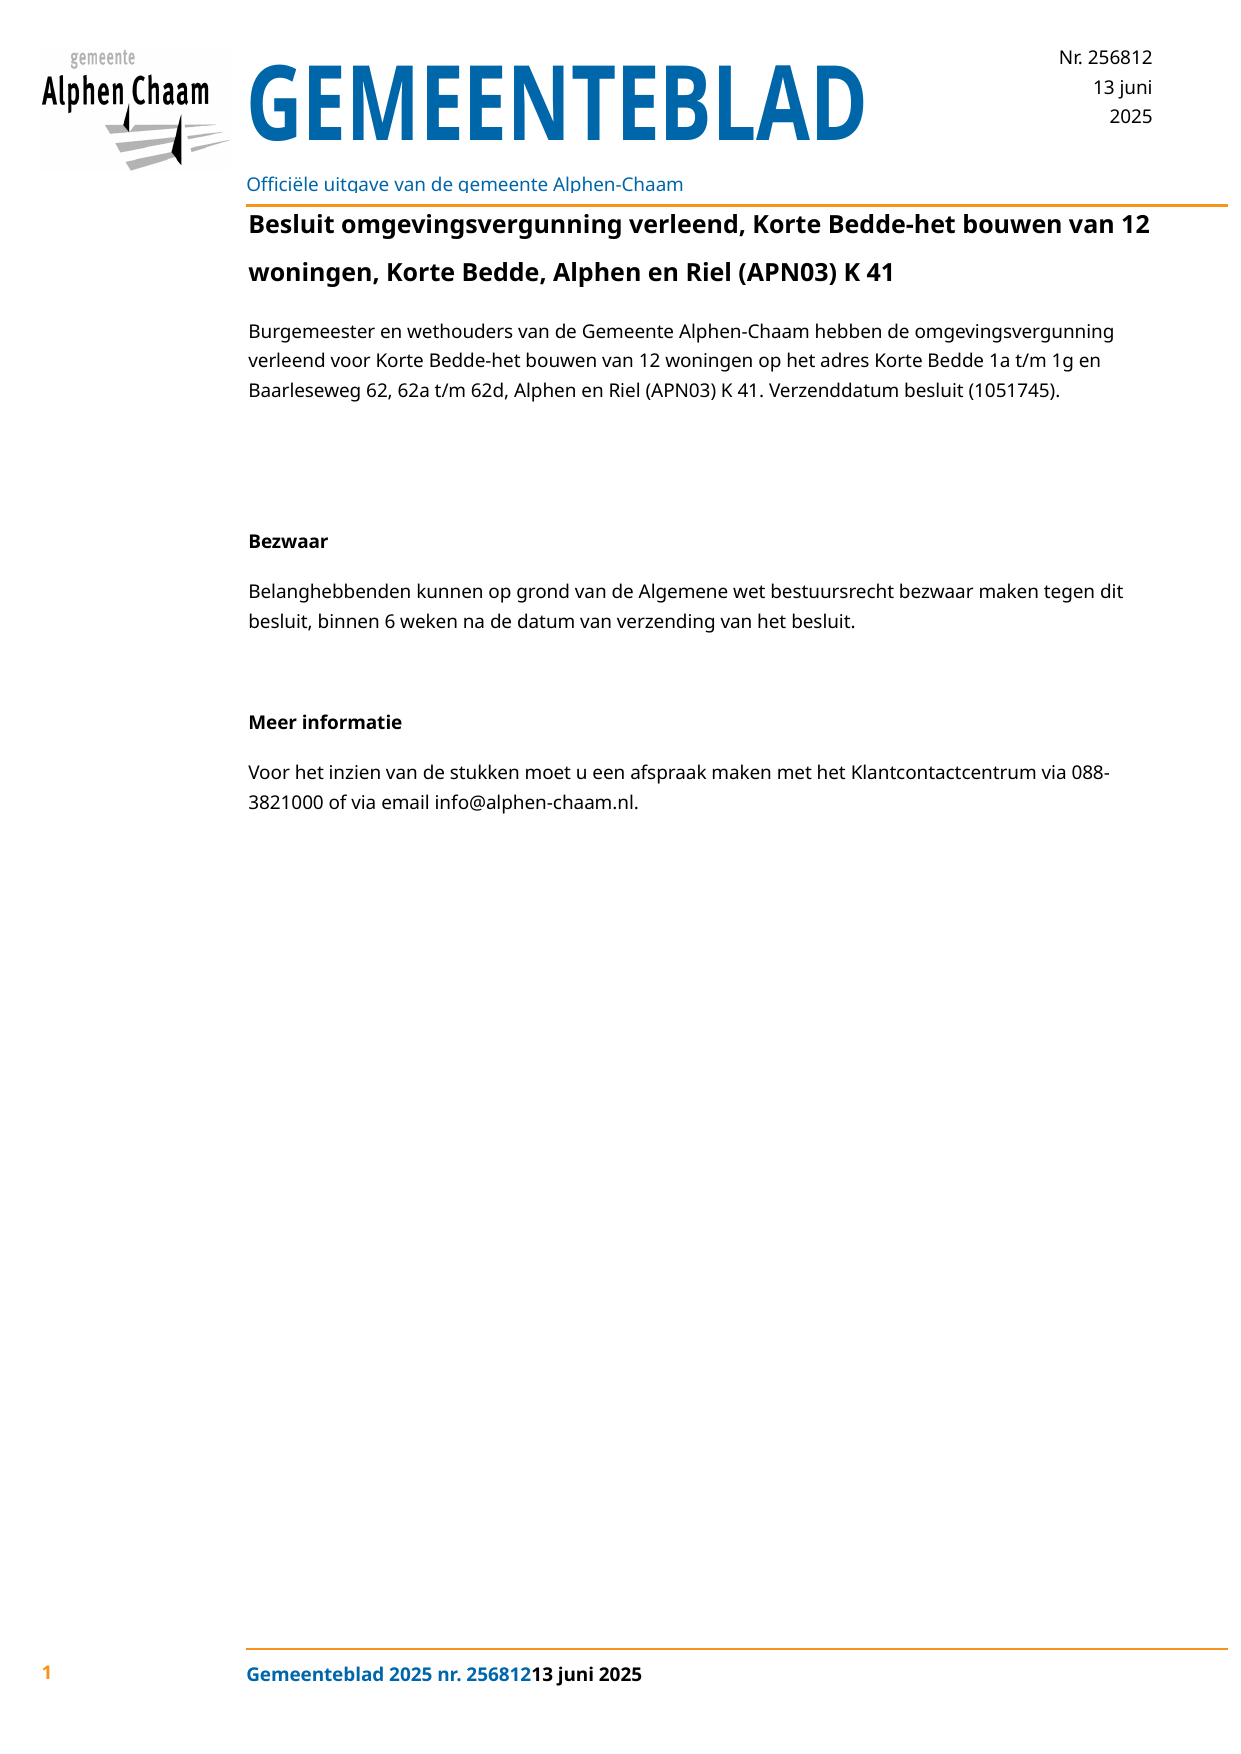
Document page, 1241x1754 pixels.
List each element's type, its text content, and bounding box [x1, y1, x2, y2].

text Besluit omgevingsvergunning verleend, Korte Bedde-het bouwen van 12 woningen, Korte Bedde, Alphen en Riel (APN03) K 41 [248, 207, 1152, 288]
text Belanghebbenden kunnen op grond van de Algemene wet bestuursrecht bezwaar maken tegen dit besluit, binnen 6 weken na de datum van verzending van het besluit. [248, 579, 1152, 634]
text Bezwaar [248, 528, 1152, 554]
text Voor het inzien van de stukken moet u een afspraak maken met het Klantcontactcentrum via 088-3821000 of via email info@alphen-chaam.nl. [248, 759, 1152, 815]
picture [41, 47, 231, 172]
text Meer informatie [248, 709, 1152, 735]
text Burgemeester en wethouders van de Gemeente Alphen-Chaam hebben de omgevingsvergunning verleend voor Korte Bedde-het bouwen van 12 woningen op het adres Korte Bedde 1a t/m 1g en Baarleseweg 62, 62a t/m 62d, Alphen en Riel (APN03) K 41. Verzenddatum besluit (1051745). [248, 318, 1152, 403]
